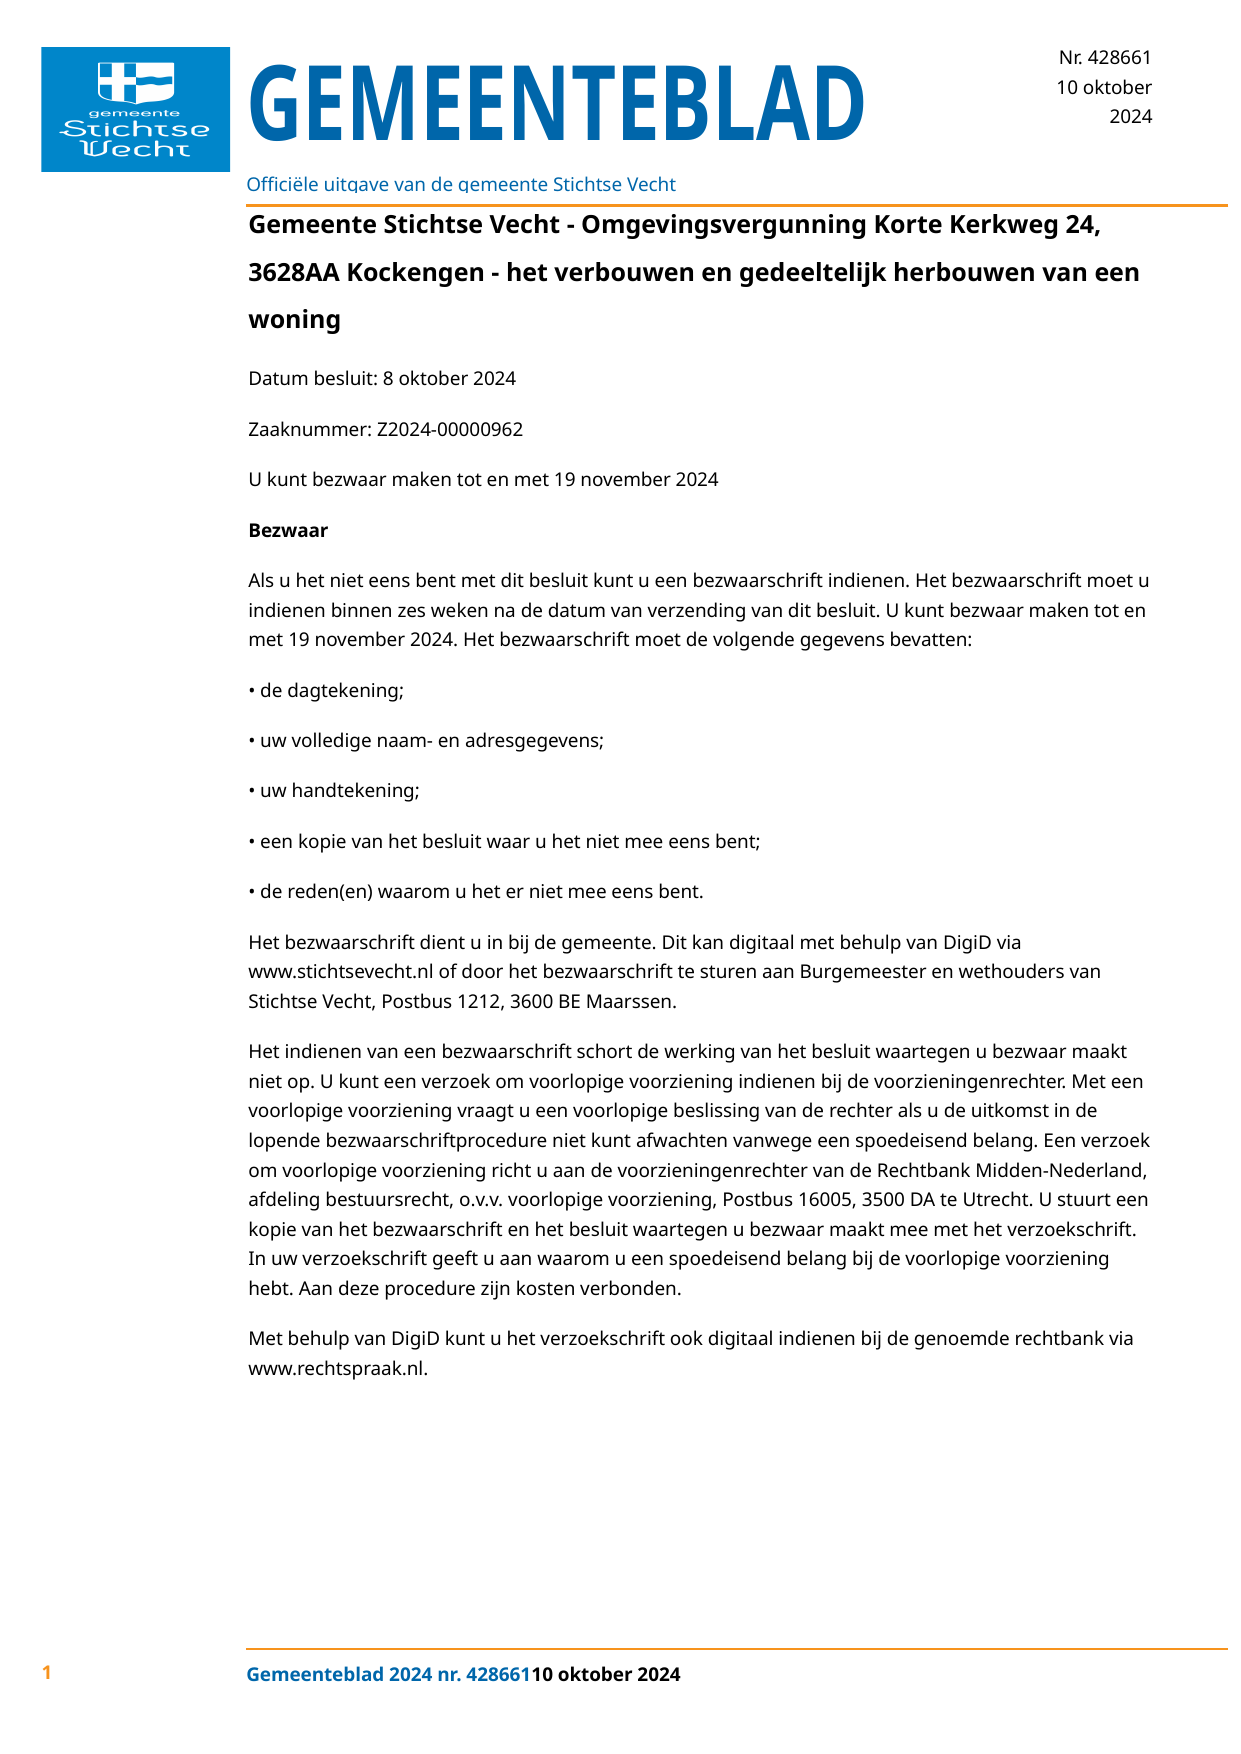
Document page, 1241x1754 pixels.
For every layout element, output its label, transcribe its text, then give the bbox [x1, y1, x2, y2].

text Met behulp van DigiD kunt u het verzoekschrift ook digitaal indienen bij de genoemde rechtbank via www.rechtspraak.nl. [248, 1326, 1152, 1381]
text • uw volledige naam- en adresgegevens; [248, 727, 1152, 753]
text • de reden(en) waarom u het er niet mee eens bent. [248, 878, 1152, 904]
picture [137, 63, 174, 103]
text U kunt bezwaar maken tot en met 19 november 2024 [248, 466, 1152, 492]
text • een kopie van het besluit waar u het niet mee eens bent; [248, 828, 1152, 854]
text • uw handtekening; [248, 778, 1152, 803]
text • de dagtekening; [248, 677, 1152, 702]
text Datum besluit: 8 oktober 2024 [248, 366, 1152, 391]
text Het indienen van een bezwaarschrift schort de werking van het besluit waartegen u bezwaar maakt niet op. U kunt een verzoek om voorlopige voorziening indienen bij de voorzieningenrechter. Met een voorlopige voorziening vraagt u een voorlopige beslissing van de rechter als u de uitkomst in de lopende bezwaarschriftprocedure niet kunt afwachten vanwege een spoedeisend belang. Een verzoek om voorlopige voorziening richt u aan de voorzieningenrechter van de Rechtbank Midden-Nederland, afdeling bestuursrecht, o.v.v. voorlopige voorziening, Postbus 16005, 3500 DA te Utrecht. U stuurt een kopie van het bezwaarschrift en het besluit waartegen u bezwaar maakt mee met het verzoekschrift. In uw verzoekschrift geeft u aan waarom u een spoedeisend belang bij de voorlopige voorziening hebt. Aan deze procedure zijn kosten verbonden. [248, 1038, 1152, 1301]
text Zaaknummer: Z2024-00000962 [248, 416, 1152, 442]
text Bezwaar [248, 517, 1152, 542]
picture [99, 63, 135, 101]
text Gemeente Stichtse Vecht - Omgevingsvergunning Korte Kerkweg 24, 3628AA Kockengen - het verbouwen en gedeeltelijk herbouwen van een woning [248, 207, 1152, 336]
text Als u het niet eens bent met dit besluit kunt u een bezwaarschrift indienen. Het bezwaarschrift moet u indienen binnen zes weken na de datum van verzending van dit besluit. U kunt bezwaar maken tot en met 19 november 2024. Het bezwaarschrift moet de volgende gegevens bevatten: [248, 567, 1152, 652]
text Het bezwaarschrift dient u in bij de gemeente. Dit kan digitaal met behulp van DigiD via www.stichtsevecht.nl of door het bezwaarschrift te sturen aan Burgemeester en wethouders van Stichtse Vecht, Postbus 1212, 3600 BE Maarssen. [248, 929, 1152, 1014]
